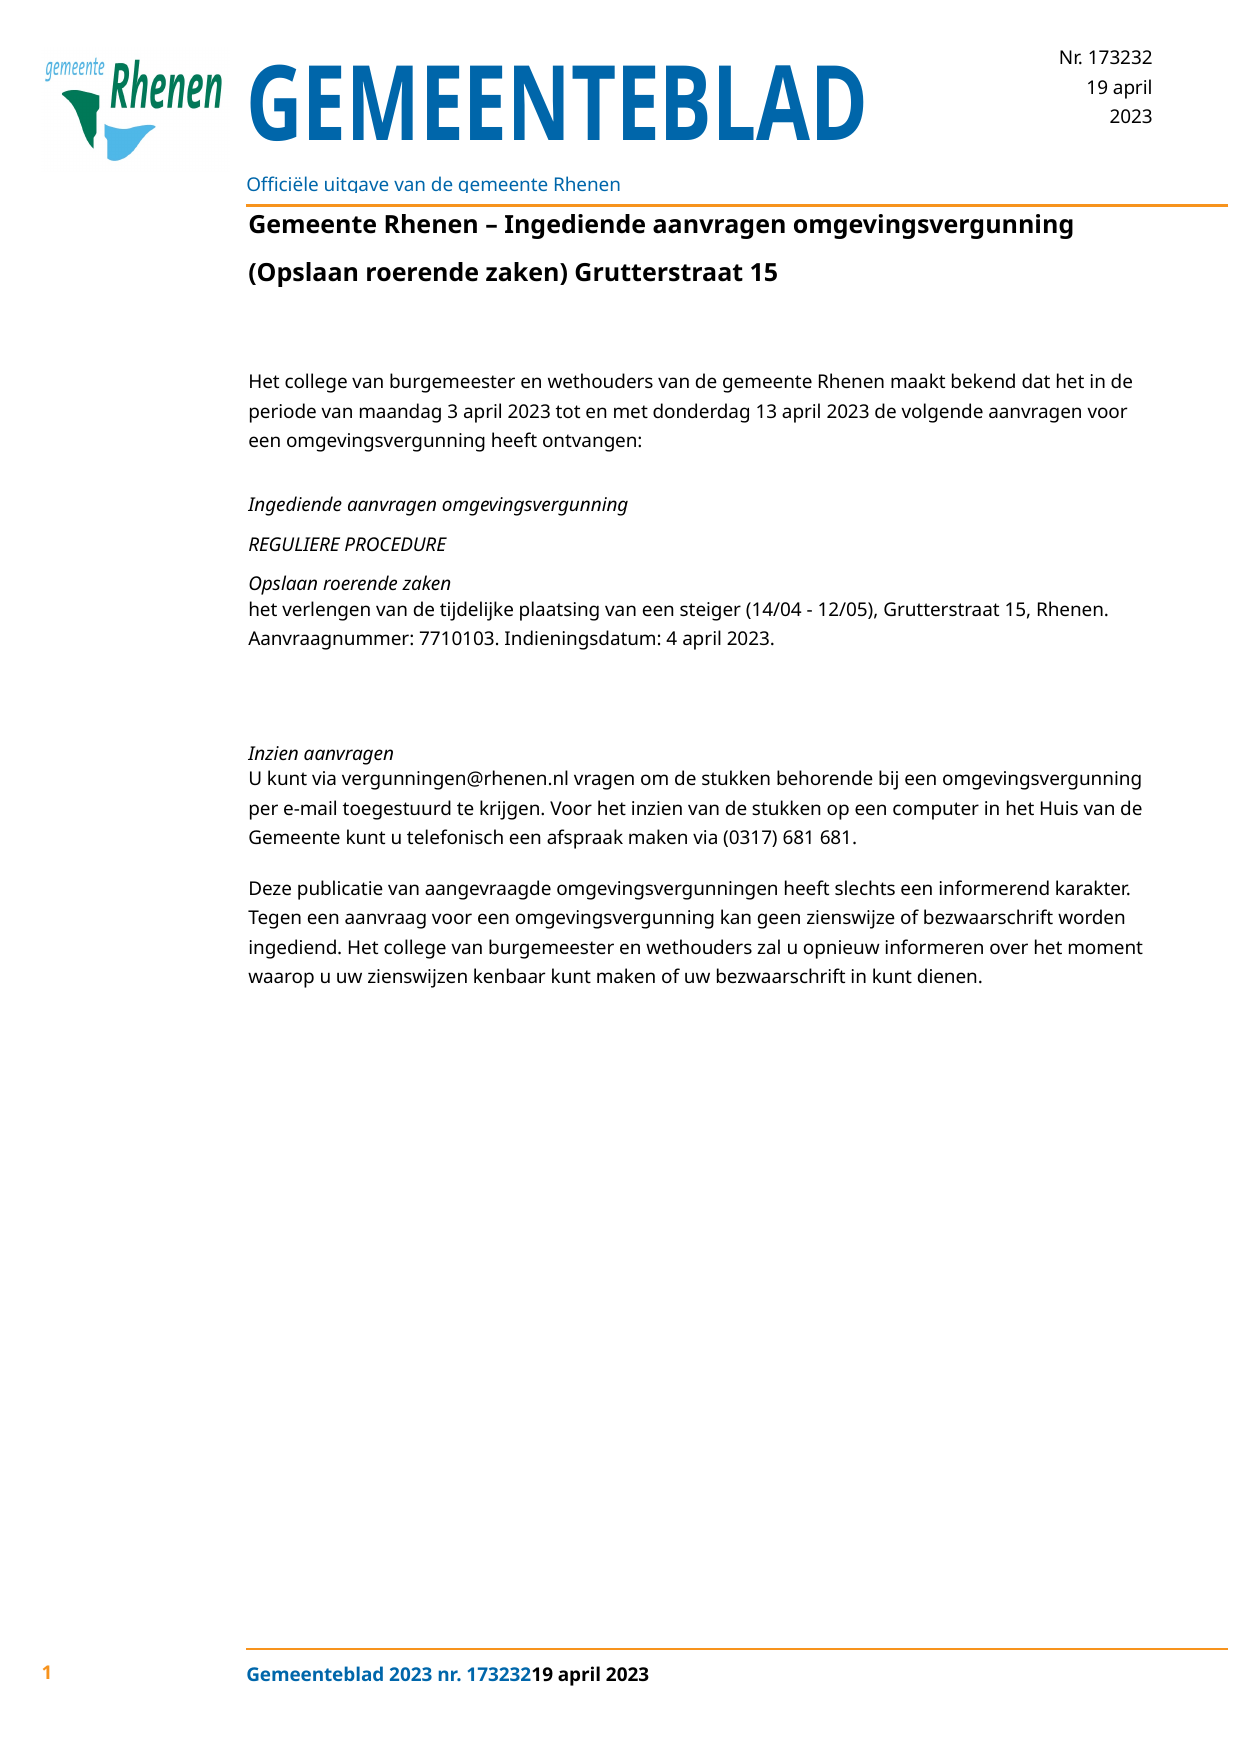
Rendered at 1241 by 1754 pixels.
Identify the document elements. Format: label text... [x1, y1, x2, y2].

text het verlengen van de tijdelijke plaatsing van een steiger (14/04 - 12/05), Grutterstraat 15, Rhenen. Aanvraagnummer: 7710103. Indieningsdatum: 4 april 2023. [248, 596, 1152, 651]
text Gemeente Rhenen – Ingediende aanvragen omgevingsvergunning (Opslaan roerende zaken) Grutterstraat 15 [248, 207, 1152, 288]
text Inzien aanvragen [248, 740, 1152, 765]
text Het college van burgemeester en wethouders van de gemeente Rhenen maakt bekend dat het in de periode van maandag 3 april 2023 tot en met donderdag 13 april 2023 de volgende aanvragen voor een omgevingsvergunning heeft ontvangen: [248, 368, 1152, 453]
text Deze publicatie van aangevraagde omgevingsvergunningen heeft slechts een informerend karakter. Tegen een aanvraag voor een omgevingsvergunning kan geen zienswijze of bezwaarschrift worden ingediend. Het college van burgemeester en wethouders zal u opnieuw informeren over het moment waarop u uw zienswijzen kenbaar kunt maken of uw bezwaarschrift in kunt dienen. [248, 875, 1152, 989]
text U kunt via vergunningen@rhenen.nl vragen om de stukken behorende bij een omgevingsvergunning per e-mail toegestuurd te krijgen. Voor het inzien van de stukken op een computer in het Huis van de Gemeente kunt u telefonisch een afspraak maken via (0317) 681 681. [248, 765, 1152, 850]
text Ingediende aanvragen omgevingsvergunning [248, 491, 1152, 517]
text Opslaan roerende zaken [248, 570, 1152, 596]
text REGULIERE PROCEDURE [248, 531, 1152, 556]
picture [41, 47, 231, 172]
